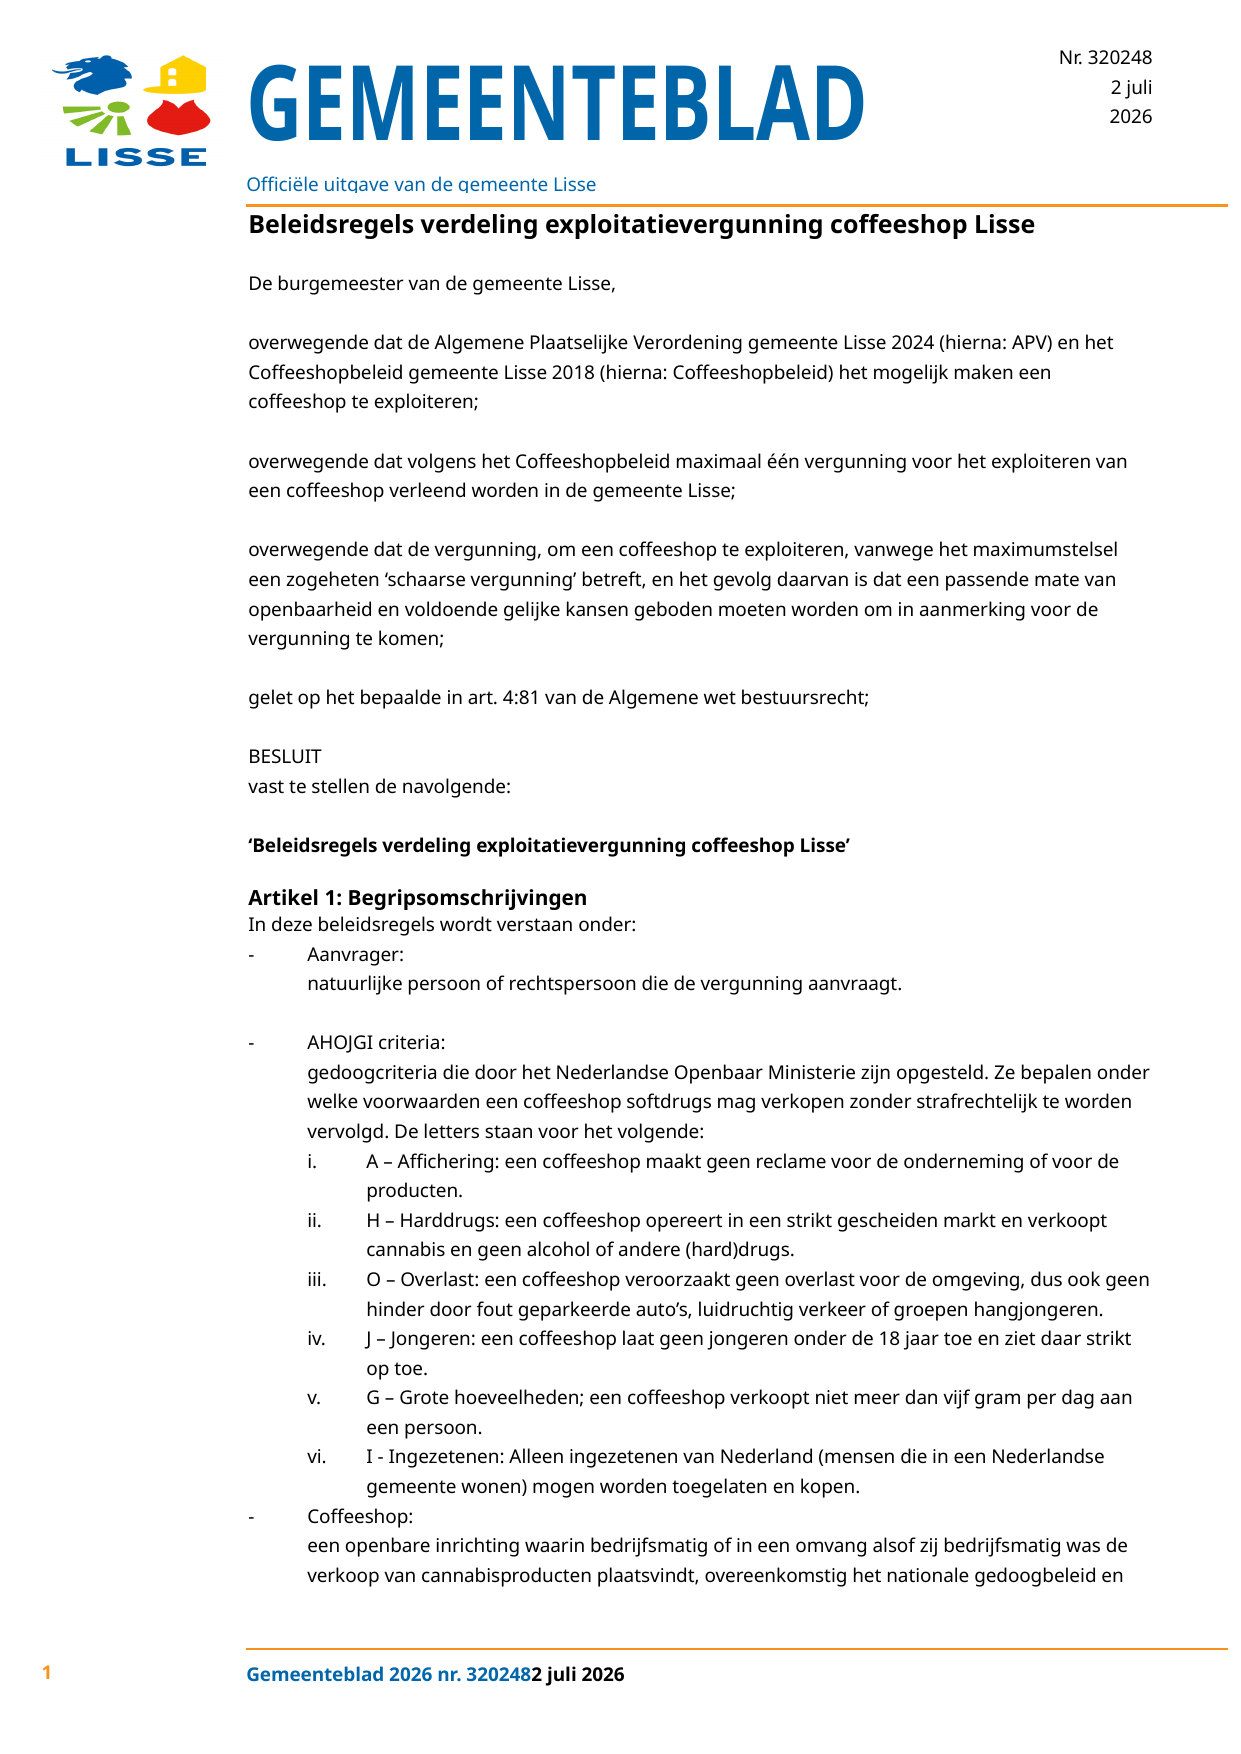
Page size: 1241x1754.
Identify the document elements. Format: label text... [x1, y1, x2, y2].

list natuurlijke persoon of rechtspersoon die de vergunning aanvraagt. [248, 970, 1152, 996]
text De burgemeester van de gemeente Lisse, [248, 270, 1152, 296]
list O – Overlast: een coffeeshop veroorzaakt geen overlast voor de omgeving, dus ook geen hinder door fout geparkeerde auto’s, luidruchtig verkeer of groepen hangjongeren. [307, 1266, 1152, 1322]
list Aanvrager: [248, 941, 1152, 967]
text overwegende dat volgens het Coffeeshopbeleid maximaal één vergunning voor het exploiteren van een coffeeshop verleend worden in de gemeente Lisse; [248, 448, 1152, 503]
list gedoogcriteria die door het Nederlandse Openbaar Ministerie zijn opgesteld. Ze bepalen onder welke voorwaarden een coffeeshop softdrugs mag verkopen zonder strafrechtelijk te worden vervolgd. De letters staan voor het volgende: [248, 1059, 1152, 1144]
text In deze beleidsregels wordt verstaan onder: [248, 911, 1152, 937]
list J – Jongeren: een coffeeshop laat geen jongeren onder de 18 jaar toe en ziet daar strikt op toe. [307, 1325, 1152, 1381]
text overwegende dat de vergunning, om een coffeeshop te exploiteren, vanwege het maximumstelsel een zogeheten ‘schaarse vergunning’ betreft, en het gevolg daarvan is dat een passende mate van openbaarheid en voldoende gelijke kansen geboden moeten worden om in aanmerking voor de vergunning te komen; [248, 537, 1152, 651]
picture [41, 47, 231, 172]
list I - Ingezetenen: Alleen ingezetenen van Nederland (mensen die in een Nederlandse gemeente wonen) mogen worden toegelaten en kopen. [307, 1444, 1152, 1499]
list A – Affichering: een coffeeshop maakt geen reclame voor de onderneming of voor de producten. [307, 1148, 1152, 1203]
list Coffeeshop: [248, 1503, 1152, 1529]
list een openbare inrichting waarin bedrijfsmatig of in een omvang alsof zij bedrijfsmatig was de verkoop van cannabisproducten plaatsvindt, overeenkomstig het nationale gedoogbeleid en [248, 1532, 1152, 1588]
text gelet op het bepaalde in art. 4:81 van de Algemene wet bestuursrecht; [248, 684, 1152, 710]
list G – Grote hoeveelheden; een coffeeshop verkoopt niet meer dan vijf gram per dag aan een persoon. [307, 1384, 1152, 1440]
list AHOJGI criteria: [248, 1029, 1152, 1055]
text Beleidsregels verdeling exploitatievergunning coffeeshop Lisse [248, 207, 1152, 241]
text vast te stellen de navolgende: [248, 773, 1152, 799]
text Artikel 1: Begripsomschrijvingen [248, 883, 1152, 911]
text BESLUIT [248, 744, 1152, 769]
text ‘Beleidsregels verdeling exploitatievergunning coffeeshop Lisse’ [248, 832, 1152, 858]
text overwegende dat de Algemene Plaatselijke Verordening gemeente Lisse 2024 (hierna: APV) en het Coffeeshopbeleid gemeente Lisse 2018 (hierna: Coffeeshopbeleid) het mogelijk maken een coffeeshop te exploiteren; [248, 329, 1152, 414]
list H – Harddrugs: een coffeeshop opereert in een strikt gescheiden markt en verkoopt cannabis en geen alcohol of andere (hard)drugs. [307, 1207, 1152, 1262]
